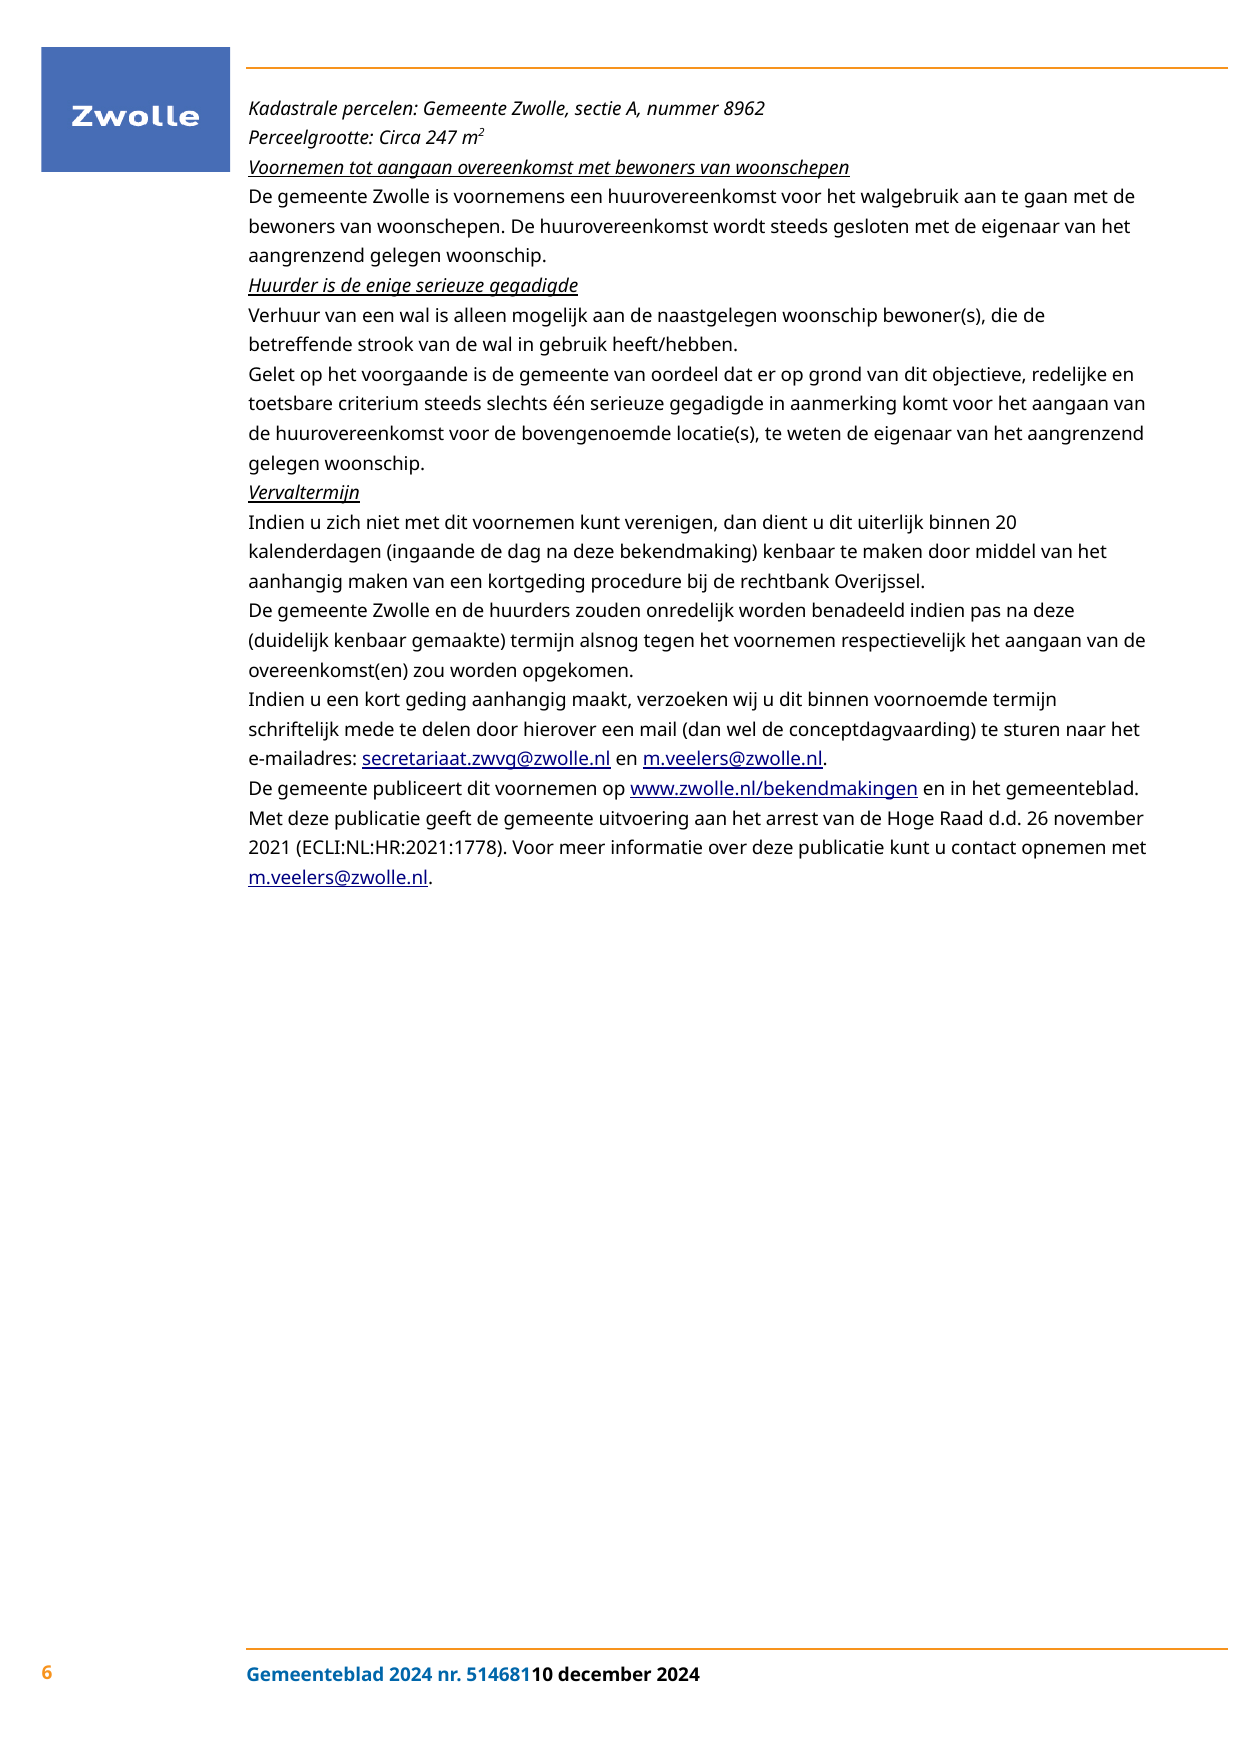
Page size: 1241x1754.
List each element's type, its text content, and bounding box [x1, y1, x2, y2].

text Perceelgrootte: Circa 247 m2 [248, 124, 1152, 150]
text Indien u zich niet met dit voornemen kunt verenigen, dan dient u dit uiterlijk binnen 20 kalenderdagen (ingaande de dag na deze bekendmaking) kenbaar te maken door middel van het aanhangig maken van een kortgeding procedure bij de rechtbank Overijssel. [248, 509, 1152, 594]
text Kadastrale percelen: Gemeente Zwolle, sectie A, nummer 8962 [248, 95, 1152, 121]
text Indien u een kort geding aanhangig maakt, verzoeken wij u dit binnen voornoemde termijn schriftelijk mede te delen door hierover een mail (dan wel de conceptdagvaarding) te sturen naar het e-mailadres: secretariaat.zwvg@zwolle.nl en m.veelers@zwolle.nl. [248, 686, 1152, 771]
text De gemeente publiceert dit voornemen op www.zwolle.nl/bekendmakingen en in het gemeenteblad. Met deze publicatie geeft de gemeente uitvoering aan het arrest van de Hoge Raad d.d. 26 november 2021 (ECLI:NL:HR:2021:1778). Voor meer informatie over deze publicatie kunt u contact opnemen met m.veelers@zwolle.nl. [248, 775, 1152, 890]
text Huurder is de enige serieuze gegadigde [248, 272, 1152, 298]
text Vervaltermijn [248, 479, 1152, 505]
text De gemeente Zwolle is voornemens een huurovereenkomst voor het walgebruik aan te gaan met de bewoners van woonschepen. De huurovereenkomst wordt steeds gesloten met de eigenaar van het aangrenzend gelegen woonschip. [248, 183, 1152, 268]
text Voornemen tot aangaan overeenkomst met bewoners van woonschepen [248, 154, 1152, 180]
picture [41, 47, 231, 172]
text Verhuur van een wal is alleen mogelijk aan de naastgelegen woonschip bewoner(s), die de betreffende strook van de wal in gebruik heeft/hebben. [248, 302, 1152, 357]
text De gemeente Zwolle en de huurders zouden onredelijk worden benadeeld indien pas na deze (duidelijk kenbaar gemaakte) termijn alsnog tegen het voornemen respectievelijk het aangaan van de overeenkomst(en) zou worden opgekomen. [248, 598, 1152, 683]
text Gelet op het voorgaande is de gemeente van oordeel dat er op grond van dit objectieve, redelijke en toetsbare criterium steeds slechts één serieuze gegadigde in aanmerking komt voor het aangaan van de huurovereenkomst voor de bovengenoemde locatie(s), te weten de eigenaar van het aangrenzend gelegen woonschip. [248, 361, 1152, 476]
